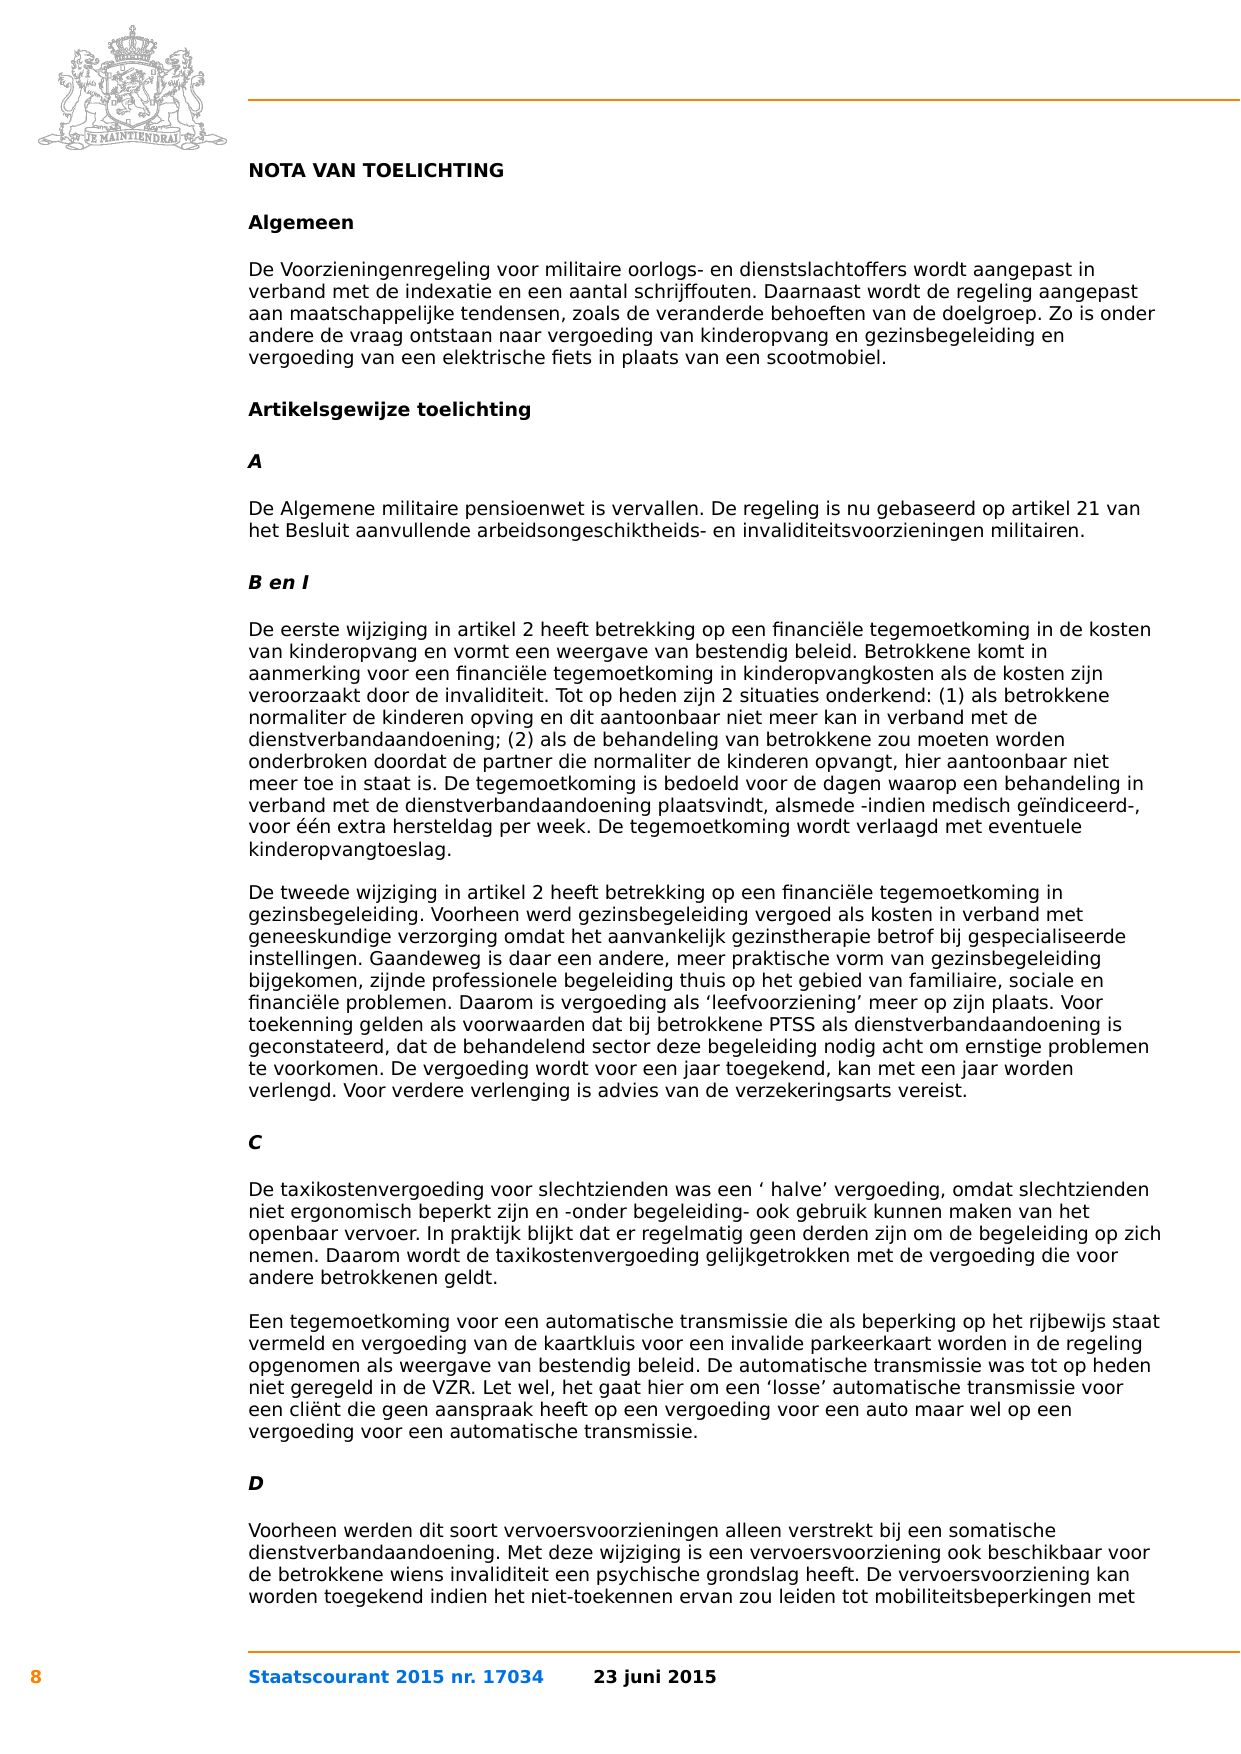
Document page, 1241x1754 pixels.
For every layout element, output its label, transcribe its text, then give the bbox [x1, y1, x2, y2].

subtitle D [248, 1473, 1163, 1495]
text De Algemene militaire pensioenwet is vervallen. De regeling is nu gebaseerd op artikel 21 van het Besluit aanvullende arbeidsongeschiktheids- en invaliditeitsvoorzieningen militairen. [248, 498, 1163, 542]
subtitle B en I [248, 572, 1163, 594]
text De tweede wijziging in artikel 2 heeft betrekking op een financiële tegemoetkoming in gezinsbegeleiding. Voorheen werd gezinsbegeleiding vergoed als kosten in verband met geneeskundige verzorging omdat het aanvankelijk gezinstherapie betrof bij gespecialiseerde instellingen. Gaandeweg is daar een andere, meer praktische vorm van gezinsbegeleiding bijgekomen, zijnde professionele begeleiding thuis op het gebied van familiaire, sociale en financiële problemen. Daarom is vergoeding als ‘leefvoorziening’ meer op zijn plaats. Voor toekenning gelden als voorwaarden dat bij betrokkene PTSS als dienstverbandaandoening is geconstateerd, dat de behandelend sector deze begeleiding nodig acht om ernstige problemen te voorkomen. De vergoeding wordt voor een jaar toegekend, kan met een jaar worden verlengd. Voor verdere verlenging is advies van de verzekeringsarts vereist. [248, 882, 1163, 1102]
text De eerste wijziging in artikel 2 heeft betrekking op een financiële tegemoetkoming in de kosten van kinderopvang en vormt een weergave van bestendig beleid. Betrokkene komt in aanmerking voor een financiële tegemoetkoming in kinderopvangkosten als de kosten zijn veroorzaakt door de invaliditeit. Tot op heden zijn 2 situaties onderkend: (1) als betrokkene normaliter de kinderen opving en dit aantoonbaar niet meer kan in verband met de dienstverbandaandoening; (2) als de behandeling van betrokkene zou moeten worden onderbroken doordat de partner die normaliter de kinderen opvangt, hier aantoonbaar niet meer toe in staat is. De tegemoetkoming is bedoeld voor de dagen waarop een behandeling in verband met de dienstverbandaandoening plaatsvindt, alsmede -indien medisch geïndiceerd-, voor één extra hersteldag per week. De tegemoetkoming wordt verlaagd met eventuele kinderopvangtoeslag. [248, 619, 1163, 860]
subtitle A [248, 451, 1163, 473]
subtitle C [248, 1132, 1163, 1154]
subtitle Algemeen [248, 212, 1163, 234]
text De taxikostenvergoeding voor slechtzienden was een ‘ halve’ vergoeding, omdat slechtzienden niet ergonomisch beperkt zijn en -onder begeleiding- ook gebruik kunnen maken van het openbaar vervoer. In praktijk blijkt dat er regelmatig geen derden zijn om de begeleiding op zich nemen. Daarom wordt de taxikostenvergoeding gelijkgetrokken met de vergoeding die voor andere betrokkenen geldt. [248, 1179, 1163, 1289]
subtitle NOTA VAN TOELICHTING [248, 160, 1163, 182]
text Een tegemoetkoming voor een automatische transmissie die als beperking op het rijbewijs staat vermeld en vergoeding van de kaartkluis voor een invalide parkeerkaart worden in de regeling opgenomen als weergave van bestendig beleid. De automatische transmissie was tot op heden niet geregeld in de VZR. Let wel, het gaat hier om een ‘losse’ automatische transmissie voor een cliënt die geen aanspraak heeft op een vergoeding voor een auto maar wel op een vergoeding voor een automatische transmissie. [248, 1311, 1163, 1443]
picture [38, 25, 227, 150]
text Voorheen werden dit soort vervoersvoorzieningen alleen verstrekt bij een somatische dienstverbandaandoening. Met deze wijziging is een vervoersvoorziening ook beschikbaar voor de betrokkene wiens invaliditeit een psychische grondslag heeft. De vervoersvoorziening kan worden toegekend indien het niet-toekennen ervan zou leiden tot mobiliteitsbeperkingen met [248, 1520, 1163, 1608]
subtitle Artikelsgewijze toelichting [248, 399, 1163, 421]
text De Voorzieningenregeling voor militaire oorlogs- en dienstslachtoffers wordt aangepast in verband met de indexatie en een aantal schrijffouten. Daarnaast wordt de regeling aangepast aan maatschappelijke tendensen, zoals de veranderde behoeften van de doelgroep. Zo is onder andere de vraag ontstaan naar vergoeding van kinderopvang en gezinsbegeleiding en vergoeding van een elektrische fiets in plaats van een scootmobiel. [248, 259, 1163, 369]
